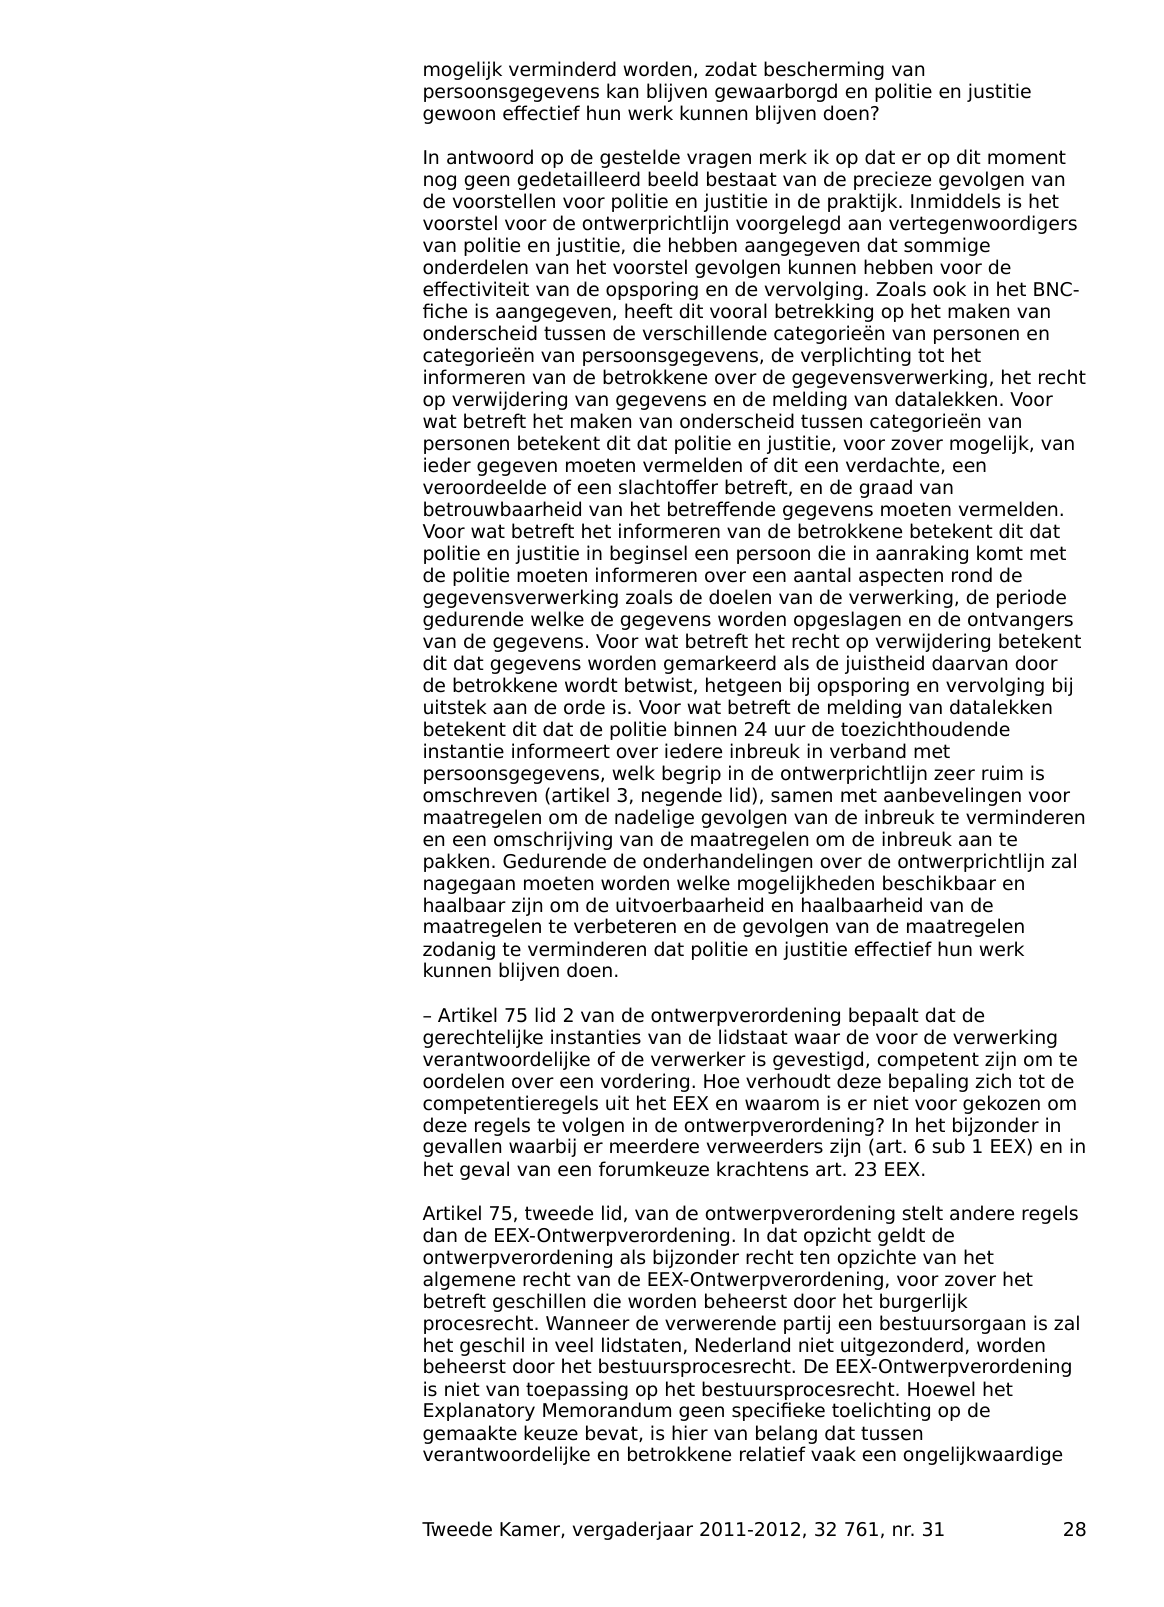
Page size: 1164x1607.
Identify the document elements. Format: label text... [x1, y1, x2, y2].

text – Artikel 75 lid 2 van de ontwerpverordening bepaalt dat de gerechtelijke instanties van de lidstaat waar de voor de verwerking verantwoordelijke of de verwerker is gevestigd, competent zijn om te oordelen over een vordering. Hoe verhoudt deze bepaling zich tot de competentieregels uit het EEX en waarom is er niet voor gekozen om deze regels te volgen in de ontwerpverordening? In het bijzonder in gevallen waarbij er meerdere verweerders zijn (art. 6 sub 1 EEX) en in het geval van een forumkeuze krachtens art. 23 EEX. [422, 1004, 1087, 1180]
text In antwoord op de gestelde vragen merk ik op dat er op dit moment nog geen gedetailleerd beeld bestaat van de precieze gevolgen van de voorstellen voor politie en justitie in de praktijk. Inmiddels is het voorstel voor de ontwerprichtlijn voorgelegd aan vertegenwoordigers van politie en justitie, die hebben aangegeven dat sommige onderdelen van het voorstel gevolgen kunnen hebben voor de effectiviteit van de opsporing en de vervolging. Zoals ook in het BNC-fiche is aangegeven, heeft dit vooral betrekking op het maken van onderscheid tussen de verschillende categorieën van personen en categorieën van persoonsgegevens, de verplichting tot het informeren van de betrokkene over de gegevensverwerking, het recht op verwijdering van gegevens en de melding van datalekken. Voor wat betreft het maken van onderscheid tussen categorieën van personen betekent dit dat politie en justitie, voor zover mogelijk, van ieder gegeven moeten vermelden of dit een verdachte, een veroordeelde of een slachtoffer betreft, en de graad van betrouwbaarheid van het betreffende gegevens moeten vermelden. Voor wat betreft het informeren van de betrokkene betekent dit dat politie en justitie in beginsel een persoon die in aanraking komt met de politie moeten informeren over een aantal aspecten rond de gegevensverwerking zoals de doelen van de verwerking, de periode gedurende welke de gegevens worden opgeslagen en de ontvangers van de gegevens. Voor wat betreft het recht op verwijdering betekent dit dat gegevens worden gemarkeerd als de juistheid daarvan door de betrokkene wordt betwist, hetgeen bij opsporing en vervolging bij uitstek aan de orde is. Voor wat betreft de melding van datalekken betekent dit dat de politie binnen 24 uur de toezichthoudende instantie informeert over iedere inbreuk in verband met persoonsgegevens, welk begrip in de ontwerprichtlijn zeer ruim is omschreven (artikel 3, negende lid), samen met aanbevelingen voor maatregelen om de nadelige gevolgen van de inbreuk te verminderen en een omschrijving van de maatregelen om de inbreuk aan te pakken. Gedurende de onderhandelingen over de ontwerprichtlijn zal nagegaan moeten worden welke mogelijkheden beschikbaar en haalbaar zijn om de uitvoerbaarheid en haalbaarheid van de maatregelen te verbeteren en de gevolgen van de maatregelen zodanig te verminderen dat politie en justitie effectief hun werk kunnen blijven doen. [422, 147, 1087, 982]
text Artikel 75, tweede lid, van de ontwerpverordening stelt andere regels dan de EEX-Ontwerpverordening. In dat opzicht geldt de ontwerpverordening als bijzonder recht ten opzichte van het algemene recht van de EEX-Ontwerpverordening, voor zover het betreft geschillen die worden beheerst door het burgerlijk procesrecht. Wanneer de verwerende partij een bestuursorgaan is zal het geschil in veel lidstaten, Nederland niet uitgezonderd, worden beheerst door het bestuursprocesrecht. De EEX-Ontwerpverordening is niet van toepassing op het bestuursprocesrecht. Hoewel het Explanatory Memorandum geen specifieke toelichting op de gemaakte keuze bevat, is hier van belang dat tussen verantwoordelijke en betrokkene relatief vaak een ongelijkwaardige [422, 1203, 1087, 1466]
text mogelijk verminderd worden, zodat bescherming van persoonsgegevens kan blijven gewaarborgd en politie en justitie gewoon effectief hun werk kunnen blijven doen? [422, 59, 1087, 125]
